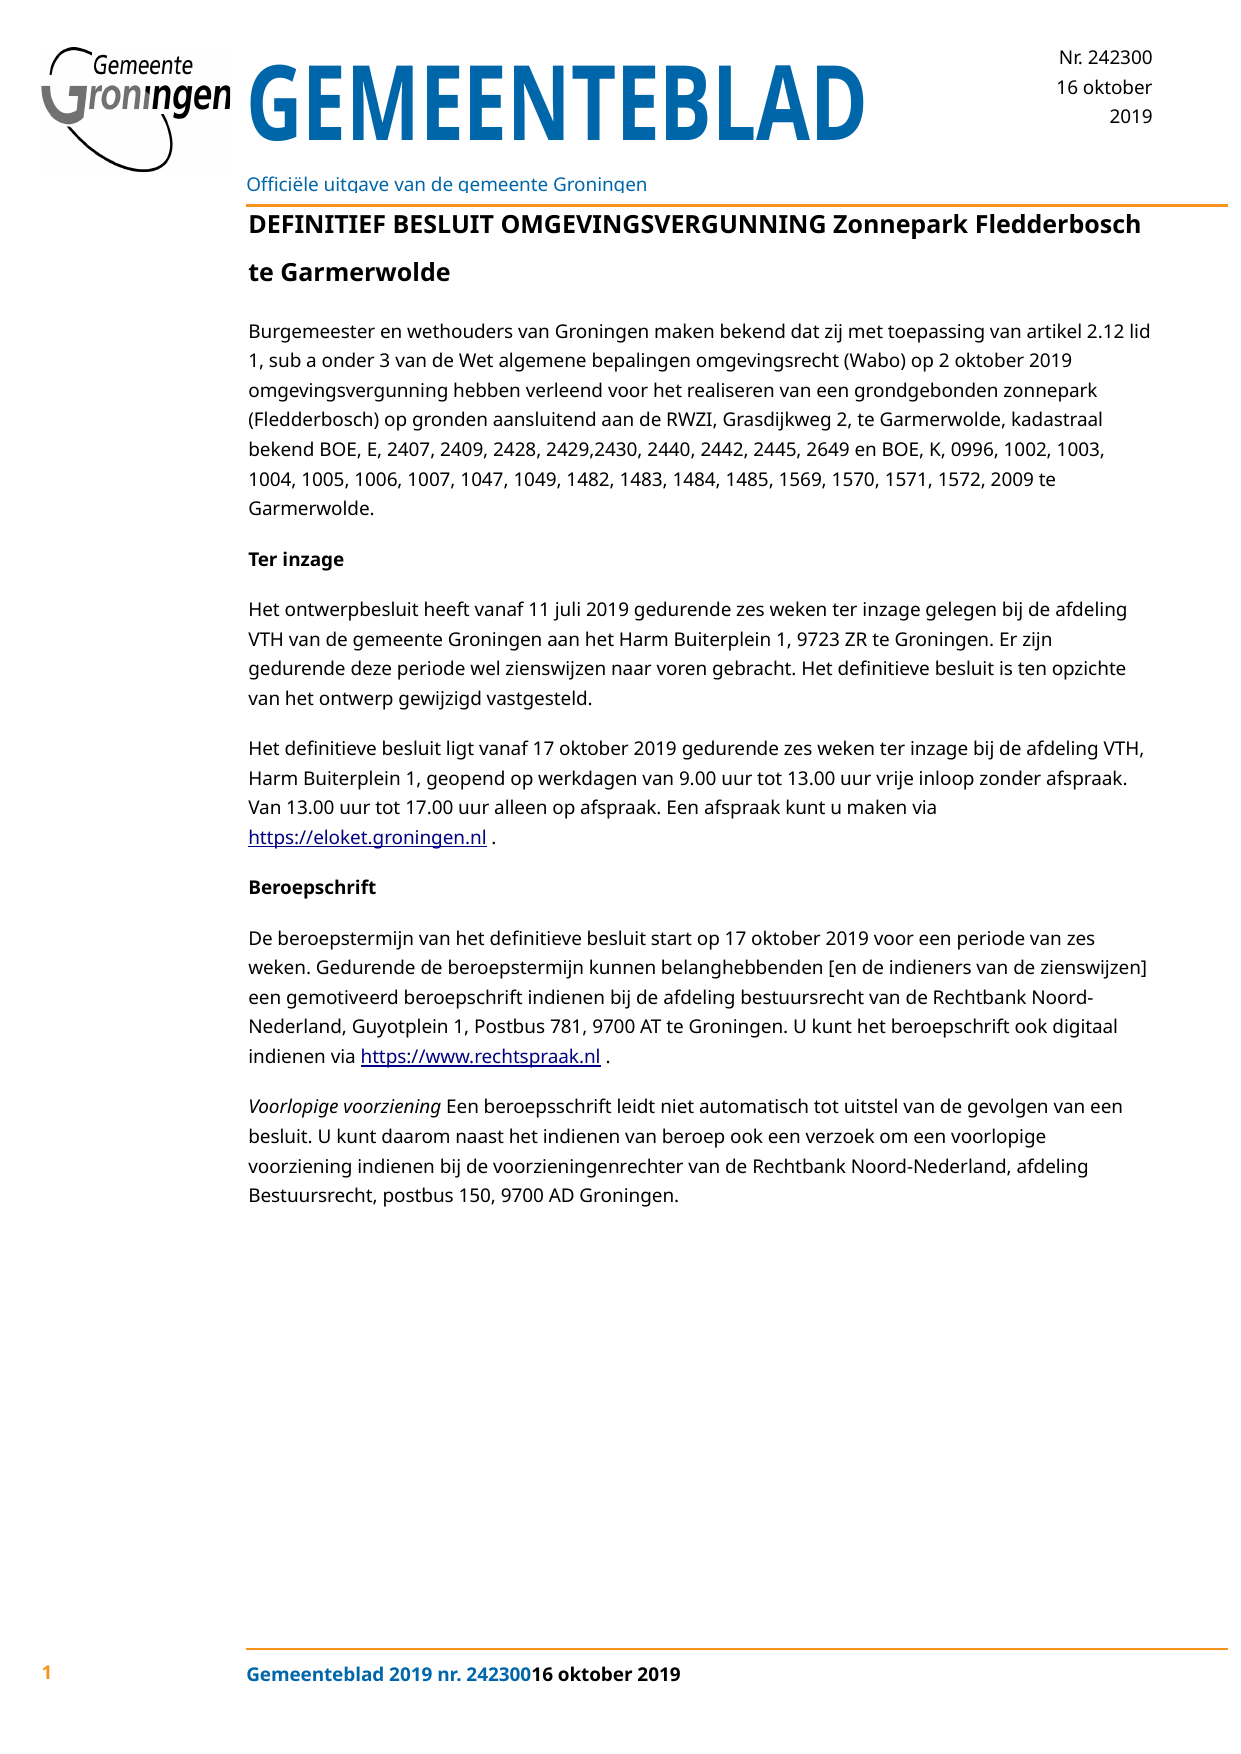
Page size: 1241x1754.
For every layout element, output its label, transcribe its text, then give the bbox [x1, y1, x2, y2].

text Het definitieve besluit ligt vanaf 17 oktober 2019 gedurende zes weken ter inzage bij de afdeling VTH, Harm Buiterplein 1, geopend op werkdagen van 9.00 uur tot 13.00 uur vrije inloop zonder afspraak. Van 13.00 uur tot 17.00 uur alleen op afspraak. Een afspraak kunt u maken via https://eloket.groningen.nl . [248, 735, 1152, 850]
text Het ontwerpbesluit heeft vanaf 11 juli 2019 gedurende zes weken ter inzage gelegen bij de afdeling VTH van de gemeente Groningen aan het Harm Buiterplein 1, 9723 ZR te Groningen. Er zijn gedurende deze periode wel zienswijzen naar voren gebracht. Het definitieve besluit is ten opzichte van het ontwerp gewijzigd vastgesteld. [248, 596, 1152, 711]
text Ter inzage [248, 546, 1152, 572]
picture [41, 47, 231, 172]
text Burgemeester en wethouders van Groningen maken bekend dat zij met toepassing van artikel 2.12 lid 1, sub a onder 3 van de Wet algemene bepalingen omgevingsrecht (Wabo) op 2 oktober 2019 omgevingsvergunning hebben verleend voor het realiseren van een grondgebonden zonnepark (Fledderbosch) op gronden aansluitend aan de RWZI, Grasdijkweg 2, te Garmerwolde, kadastraal bekend BOE, E, 2407, 2409, 2428, 2429,2430, 2440, 2442, 2445, 2649 en BOE, K, 0996, 1002, 1003, 1004, 1005, 1006, 1007, 1047, 1049, 1482, 1483, 1484, 1485, 1569, 1570, 1571, 1572, 2009 te Garmerwolde. [248, 318, 1152, 521]
text DEFINITIEF BESLUIT OMGEVINGSVERGUNNING Zonnepark Fledderbosch te Garmerwolde [248, 207, 1152, 288]
text De beroepstermijn van het definitieve besluit start op 17 oktober 2019 voor een periode van zes weken. Gedurende de beroepstermijn kunnen belanghebbenden [en de indieners van de zienswijzen] een gemotiveerd beroepschrift indienen bij de afdeling bestuursrecht van de Rechtbank Noord-Nederland, Guyotplein 1, Postbus 781, 9700 AT te Groningen. U kunt het beroepschrift ook digitaal indienen via https://www.rechtspraak.nl . [248, 925, 1152, 1069]
text Voorlopige voorziening Een beroepsschrift leidt niet automatisch tot uitstel van de gevolgen van een besluit. U kunt daarom naast het indienen van beroep ook een verzoek om een voorlopige voorziening indienen bij de voorzieningenrechter van de Rechtbank Noord-Nederland, afdeling Bestuursrecht, postbus 150, 9700 AD Groningen. [248, 1094, 1152, 1208]
text Beroepschrift [248, 874, 1152, 900]
